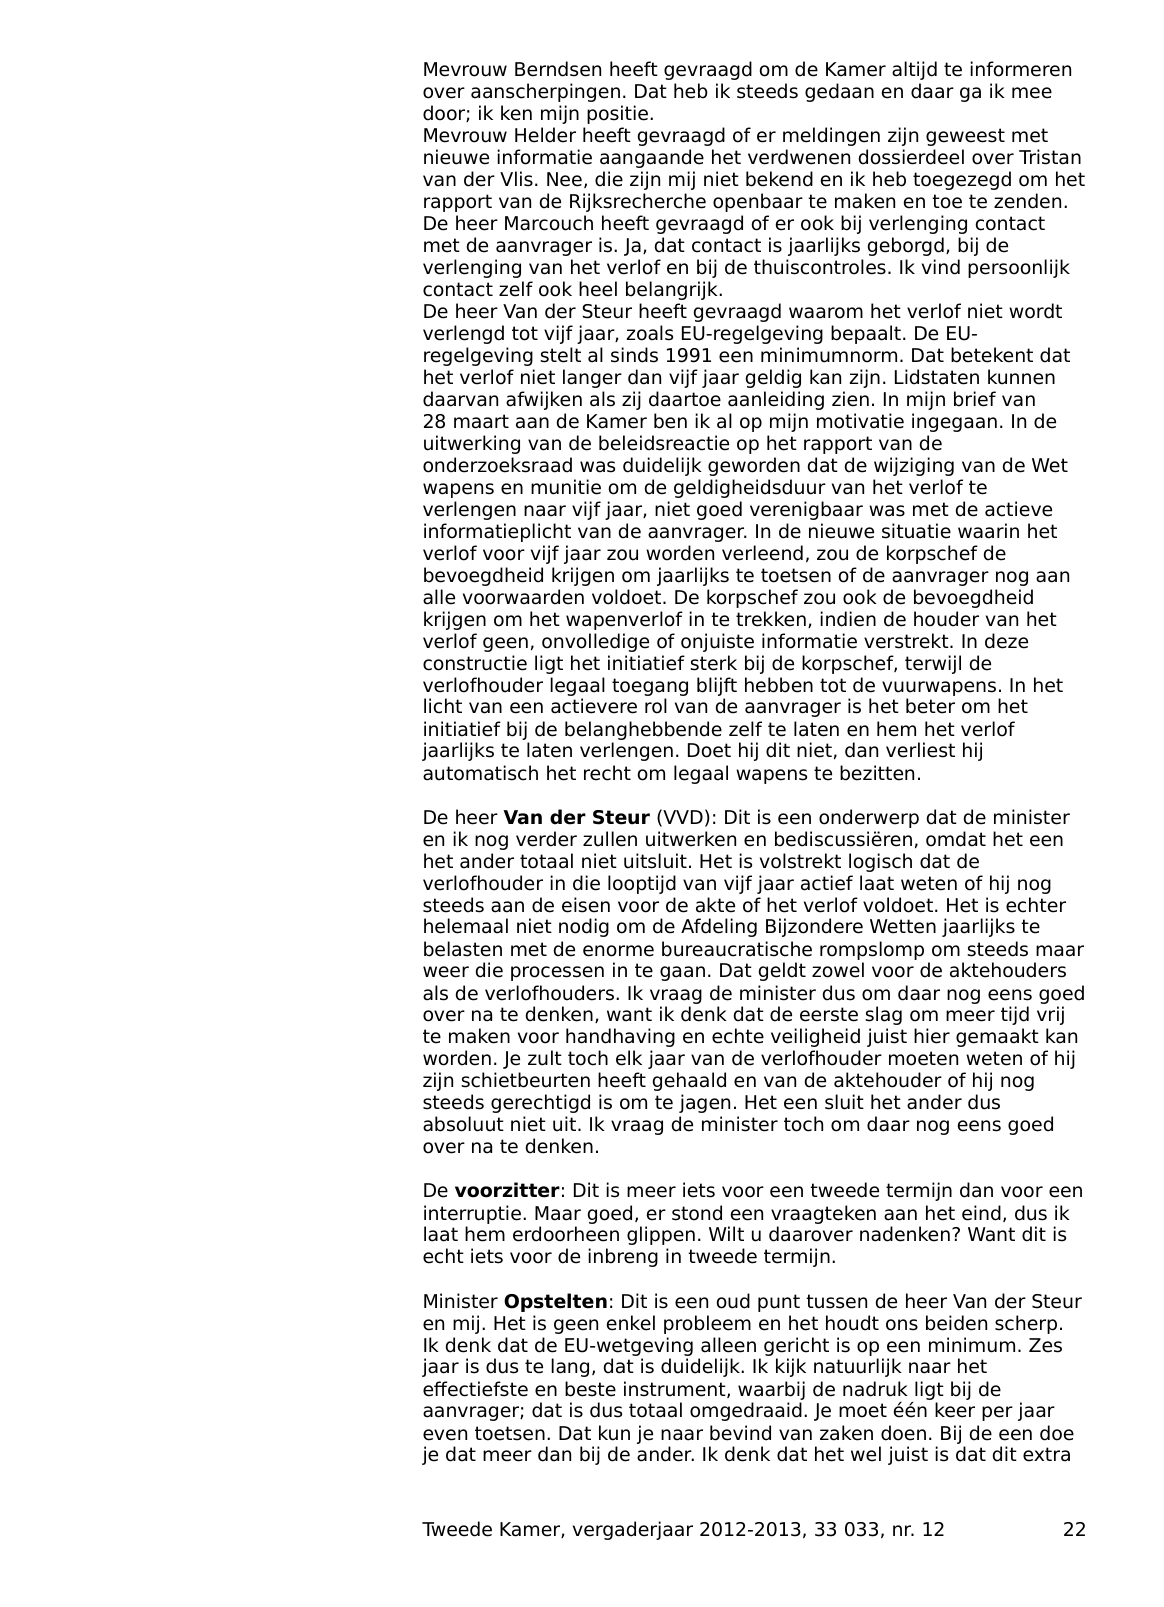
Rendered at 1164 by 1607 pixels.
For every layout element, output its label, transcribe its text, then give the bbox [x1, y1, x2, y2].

text Mevrouw Helder heeft gevraagd of er meldingen zijn geweest met nieuwe informatie aangaande het verdwenen dossierdeel over Tristan van der Vlis. Nee, die zijn mij niet bekend en ik heb toegezegd om het rapport van de Rijksrecherche openbaar te maken en toe te zenden. [422, 125, 1087, 213]
text De heer Van der Steur (VVD): Dit is een onderwerp dat de minister en ik nog verder zullen uitwerken en bediscussiëren, omdat het een het ander totaal niet uitsluit. Het is volstrekt logisch dat de verlofhouder in die looptijd van vijf jaar actief laat weten of hij nog steeds aan de eisen voor de akte of het verlof voldoet. Het is echter helemaal niet nodig om de Afdeling Bijzondere Wetten jaarlijks te belasten met de enorme bureaucratische rompslomp om steeds maar weer die processen in te gaan. Dat geldt zowel voor de aktehouders als de verlofhouders. Ik vraag de minister dus om daar nog eens goed over na te denken, want ik denk dat de eerste slag om meer tijd vrij te maken voor handhaving en echte veiligheid juist hier gemaakt kan worden. Je zult toch elk jaar van de verlofhouder moeten weten of hij zijn schietbeurten heeft gehaald en van de aktehouder of hij nog steeds gerechtigd is om te jagen. Het een sluit het ander dus absoluut niet uit. Ik vraag de minister toch om daar nog eens goed over na te denken. [422, 807, 1087, 1158]
text Mevrouw Berndsen heeft gevraagd om de Kamer altijd te informeren over aanscherpingen. Dat heb ik steeds gedaan en daar ga ik mee door; ik ken mijn positie. [422, 59, 1087, 125]
text De heer Van der Steur heeft gevraagd waarom het verlof niet wordt verlengd tot vijf jaar, zoals EU-regelgeving bepaalt. De EU-regelgeving stelt al sinds 1991 een minimumnorm. Dat betekent dat het verlof niet langer dan vijf jaar geldig kan zijn. Lidstaten kunnen daarvan afwijken als zij daartoe aanleiding zien. In mijn brief van 28 maart aan de Kamer ben ik al op mijn motivatie ingegaan. In de uitwerking van de beleidsreactie op het rapport van de onderzoeksraad was duidelijk geworden dat de wijziging van de Wet wapens en munitie om de geldigheidsduur van het verlof te verlengen naar vijf jaar, niet goed verenigbaar was met de actieve informatieplicht van de aanvrager. In de nieuwe situatie waarin het verlof voor vijf jaar zou worden verleend, zou de korpschef de bevoegdheid krijgen om jaarlijks te toetsen of de aanvrager nog aan alle voorwaarden voldoet. De korpschef zou ook de bevoegdheid krijgen om het wapenverlof in te trekken, indien de houder van het verlof geen, onvolledige of onjuiste informatie verstrekt. In deze constructie ligt het initiatief sterk bij de korpschef, terwijl de verlofhouder legaal toegang blijft hebben tot de vuurwapens. In het licht van een actievere rol van de aanvrager is het beter om het initiatief bij de belanghebbende zelf te laten en hem het verlof jaarlijks te laten verlengen. Doet hij dit niet, dan verliest hij automatisch het recht om legaal wapens te bezitten. [422, 301, 1087, 784]
text De heer Marcouch heeft gevraagd of er ook bij verlenging contact met de aanvrager is. Ja, dat contact is jaarlijks geborgd, bij de verlenging van het verlof en bij de thuiscontroles. Ik vind persoonlijk contact zelf ook heel belangrijk. [422, 213, 1087, 301]
text De voorzitter: Dit is meer iets voor een tweede termijn dan voor een interruptie. Maar goed, er stond een vraagteken aan het eind, dus ik laat hem erdoorheen glippen. Wilt u daarover nadenken? Want dit is echt iets voor de inbreng in tweede termijn. [422, 1180, 1087, 1268]
text Minister Opstelten: Dit is een oud punt tussen de heer Van der Steur en mij. Het is geen enkel probleem en het houdt ons beiden scherp. Ik denk dat de EU-wetgeving alleen gericht is op een minimum. Zes jaar is dus te lang, dat is duidelijk. Ik kijk natuurlijk naar het effectiefste en beste instrument, waarbij de nadruk ligt bij de aanvrager; dat is dus totaal omgedraaid. Je moet één keer per jaar even toetsen. Dat kun je naar bevind van zaken doen. Bij de een doe je dat meer dan bij de ander. Ik denk dat het wel juist is dat dit extra [422, 1291, 1087, 1466]
